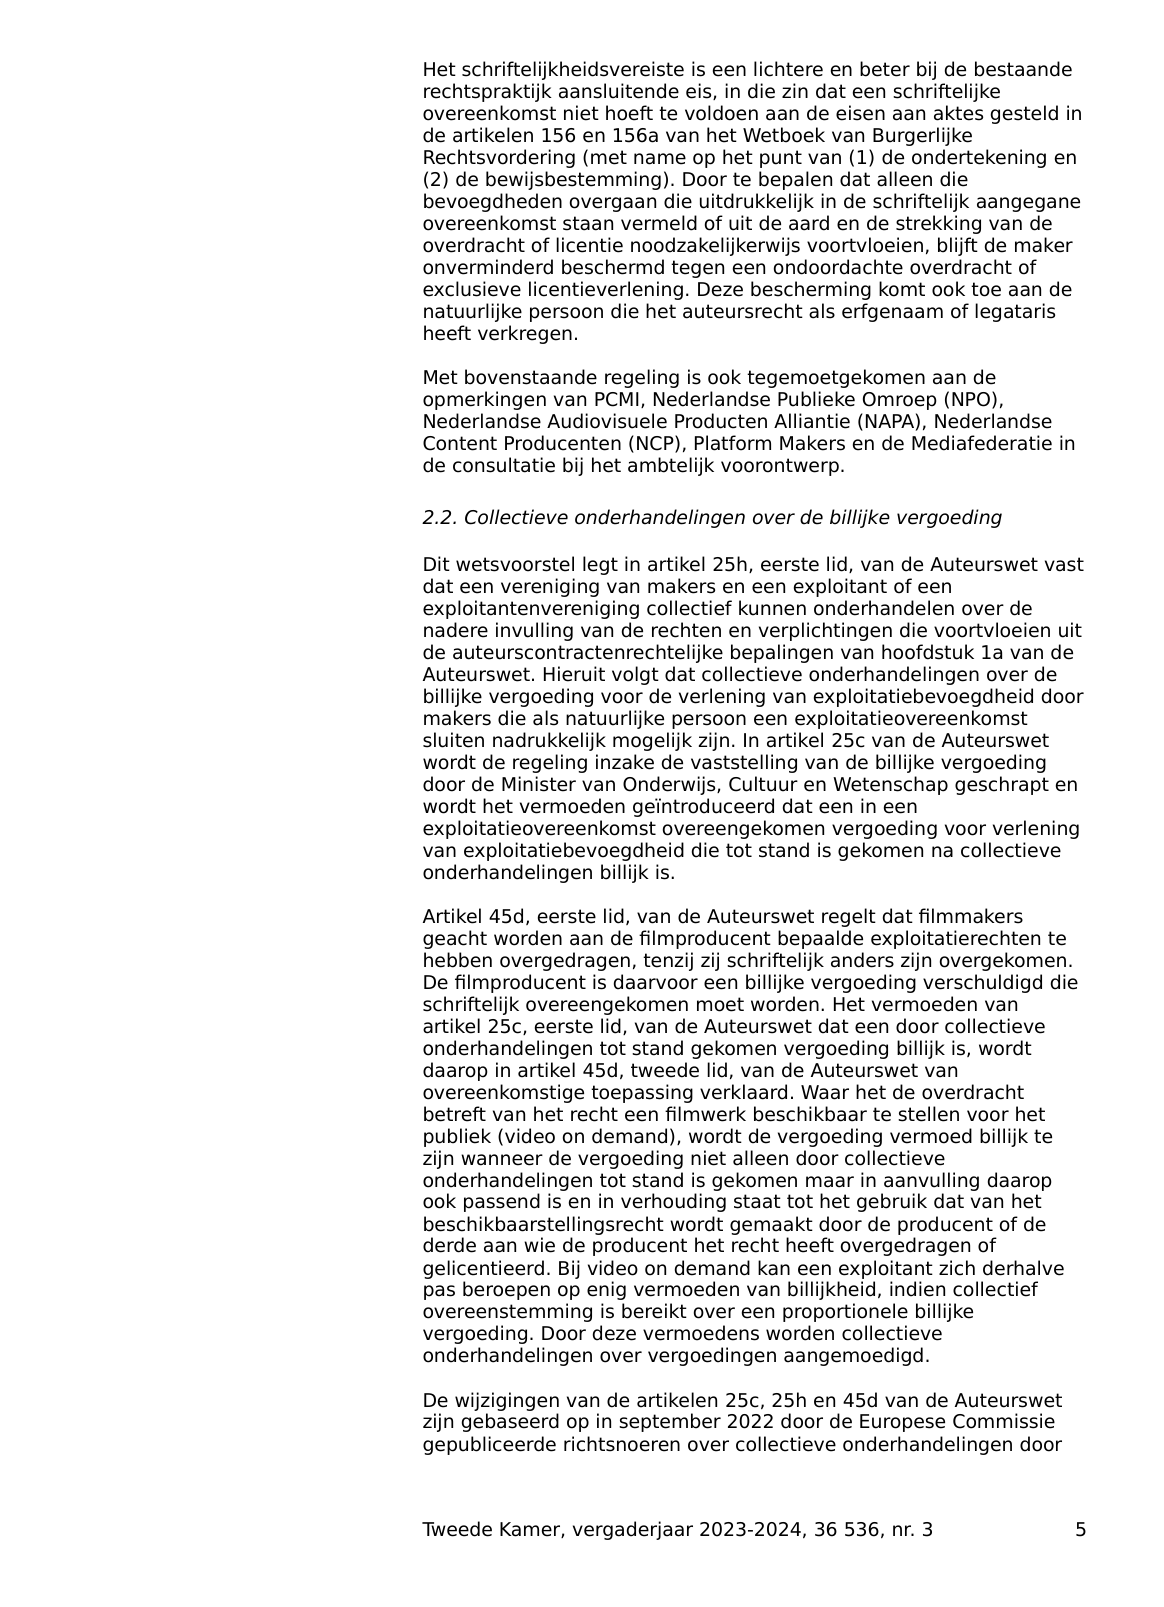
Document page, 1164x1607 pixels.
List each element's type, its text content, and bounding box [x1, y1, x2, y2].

text Dit wetsvoorstel legt in artikel 25h, eerste lid, van de Auteurswet vast dat een vereniging van makers en een exploitant of een exploitantenvereniging collectief kunnen onderhandelen over de nadere invulling van de rechten en verplichtingen die voortvloeien uit de auteurscontractenrechtelijke bepalingen van hoofdstuk 1a van de Auteurswet. Hieruit volgt dat collectieve onderhandelingen over de billijke vergoeding voor de verlening van exploitatiebevoegdheid door makers die als natuurlijke persoon een exploitatieovereenkomst sluiten nadrukkelijk mogelijk zijn. In artikel 25c van de Auteurswet wordt de regeling inzake de vaststelling van de billijke vergoeding door de Minister van Onderwijs, Cultuur en Wetenschap geschrapt en wordt het vermoeden geïntroduceerd dat een in een exploitatieovereenkomst overeengekomen vergoeding voor verlening van exploitatiebevoegdheid die tot stand is gekomen na collectieve onderhandelingen billijk is. [422, 554, 1087, 883]
text Met bovenstaande regeling is ook tegemoetgekomen aan de opmerkingen van PCMI, Nederlandse Publieke Omroep (NPO), Nederlandse Audiovisuele Producten Alliantie (NAPA), Nederlandse Content Producenten (NCP), Platform Makers en de Mediafederatie in de consultatie bij het ambtelijk voorontwerp. [422, 367, 1087, 477]
text Het schriftelijkheidsvereiste is een lichtere en beter bij de bestaande rechtspraktijk aansluitende eis, in die zin dat een schriftelijke overeenkomst niet hoeft te voldoen aan de eisen aan aktes gesteld in de artikelen 156 en 156a van het Wetboek van Burgerlijke Rechtsvordering (met name op het punt van (1) de ondertekening en (2) de bewijsbestemming). Door te bepalen dat alleen die bevoegdheden overgaan die uitdrukkelijk in de schriftelijk aangegane overeenkomst staan vermeld of uit de aard en de strekking van de overdracht of licentie noodzakelijkerwijs voortvloeien, blijft de maker onverminderd beschermd tegen een ondoordachte overdracht of exclusieve licentieverlening. Deze bescherming komt ook toe aan de natuurlijke persoon die het auteursrecht als erfgenaam of legataris heeft verkregen. [422, 59, 1087, 345]
text Artikel 45d, eerste lid, van de Auteurswet regelt dat filmmakers geacht worden aan de filmproducent bepaalde exploitatierechten te hebben overgedragen, tenzij zij schriftelijk anders zijn overgekomen. De filmproducent is daarvoor een billijke vergoeding verschuldigd die schriftelijk overeengekomen moet worden. Het vermoeden van artikel 25c, eerste lid, van de Auteurswet dat een door collectieve onderhandelingen tot stand gekomen vergoeding billijk is, wordt daarop in artikel 45d, tweede lid, van de Auteurswet van overeenkomstige toepassing verklaard. Waar het de overdracht betreft van het recht een filmwerk beschikbaar te stellen voor het publiek (video on demand), wordt de vergoeding vermoed billijk te zijn wanneer de vergoeding niet alleen door collectieve onderhandelingen tot stand is gekomen maar in aanvulling daarop ook passend is en in verhouding staat tot het gebruik dat van het beschikbaarstellingsrecht wordt gemaakt door de producent of de derde aan wie de producent het recht heeft overgedragen of gelicentieerd. Bij video on demand kan een exploitant zich derhalve pas beroepen op enig vermoeden van billijkheid, indien collectief overeenstemming is bereikt over een proportionele billijke vergoeding. Door deze vermoedens worden collectieve onderhandelingen over vergoedingen aangemoedigd. [422, 906, 1087, 1367]
subtitle 2.2. Collectieve onderhandelingen over de billijke vergoeding [422, 507, 1087, 529]
text De wijzigingen van de artikelen 25c, 25h en 45d van de Auteurswet zijn gebaseerd op in september 2022 door de Europese Commissie gepubliceerde richtsnoeren over collectieve onderhandelingen door [422, 1389, 1087, 1455]
